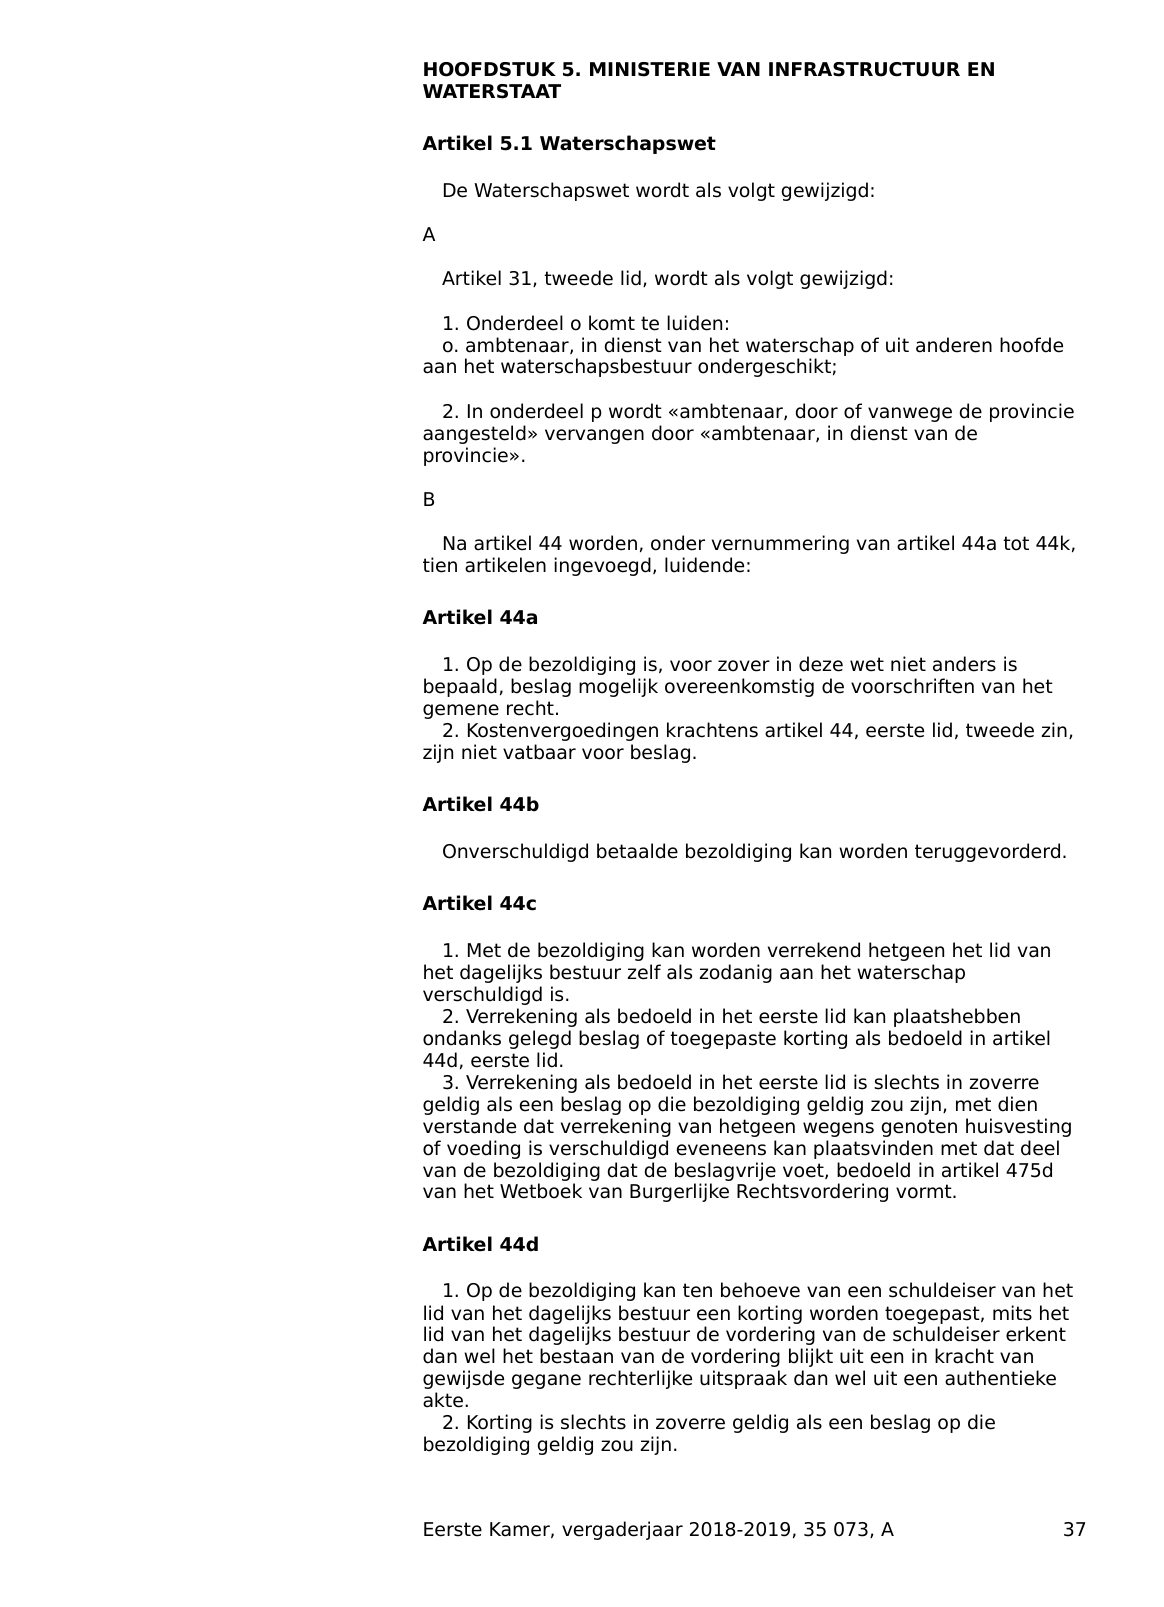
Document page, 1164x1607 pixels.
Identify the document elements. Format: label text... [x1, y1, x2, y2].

text B [422, 489, 1087, 511]
subtitle Artikel 44a [422, 607, 1087, 629]
text 1. Op de bezoldiging is, voor zover in deze wet niet anders is bepaald, beslag mogelijk overeenkomstig de voorschriften van het gemene recht. [422, 654, 1087, 720]
text A [422, 224, 1087, 246]
text o. ambtenaar, in dienst van het waterschap of uit anderen hoofde aan het waterschapsbestuur ondergeschikt; [422, 334, 1087, 378]
text 2. Verrekening als bedoeld in het eerste lid kan plaatshebben ondanks gelegd beslag of toegepaste korting als bedoeld in artikel 44d, eerste lid. [422, 1006, 1087, 1072]
text 2. Kostenvergoedingen krachtens artikel 44, eerste lid, tweede zin, zijn niet vatbaar voor beslag. [422, 720, 1087, 764]
text Artikel 31, tweede lid, wordt als volgt gewijzigd: [422, 268, 1087, 290]
subtitle Artikel 44d [422, 1233, 1087, 1255]
text 3. Verrekening als bedoeld in het eerste lid is slechts in zoverre geldig als een beslag op die bezoldiging geldig zou zijn, met dien verstande dat verrekening van hetgeen wegens genoten huisvesting of voeding is verschuldigd eveneens kan plaatsvinden met dat deel van de bezoldiging dat de beslagvrije voet, bedoeld in artikel 475d van het Wetboek van Burgerlijke Rechtsvordering vormt. [422, 1072, 1087, 1203]
subtitle Artikel 5.1 Waterschapswet [422, 133, 1087, 155]
subtitle Artikel 44b [422, 794, 1087, 816]
subtitle HOOFDSTUK 5. MINISTERIE VAN INFRASTRUCTUUR EN WATERSTAAT [422, 59, 1087, 103]
text 1. Met de bezoldiging kan worden verrekend hetgeen het lid van het dagelijks bestuur zelf als zodanig aan het waterschap verschuldigd is. [422, 940, 1087, 1006]
text 1. Onderdeel o komt te luiden: [422, 312, 1087, 334]
text 1. Op de bezoldiging kan ten behoeve van een schuldeiser van het lid van het dagelijks bestuur een korting worden toegepast, mits het lid van het dagelijks bestuur de vordering van de schuldeiser erkent dan wel het bestaan van de vordering blijkt uit een in kracht van gewijsde gegane rechterlijke uitspraak dan wel uit een authentieke akte. [422, 1280, 1087, 1412]
text Onverschuldigd betaalde bezoldiging kan worden teruggevorderd. [422, 841, 1087, 863]
text Na artikel 44 worden, onder vernummering van artikel 44a tot 44k, tien artikelen ingevoegd, luidende: [422, 533, 1087, 577]
text De Waterschapswet wordt als volgt gewijzigd: [422, 180, 1087, 202]
subtitle Artikel 44c [422, 893, 1087, 915]
text 2. In onderdeel p wordt «ambtenaar, door of vanwege de provincie aangesteld» vervangen door «ambtenaar, in dienst van de provincie». [422, 401, 1087, 467]
text 2. Korting is slechts in zoverre geldig als een beslag op die bezoldiging geldig zou zijn. [422, 1412, 1087, 1456]
